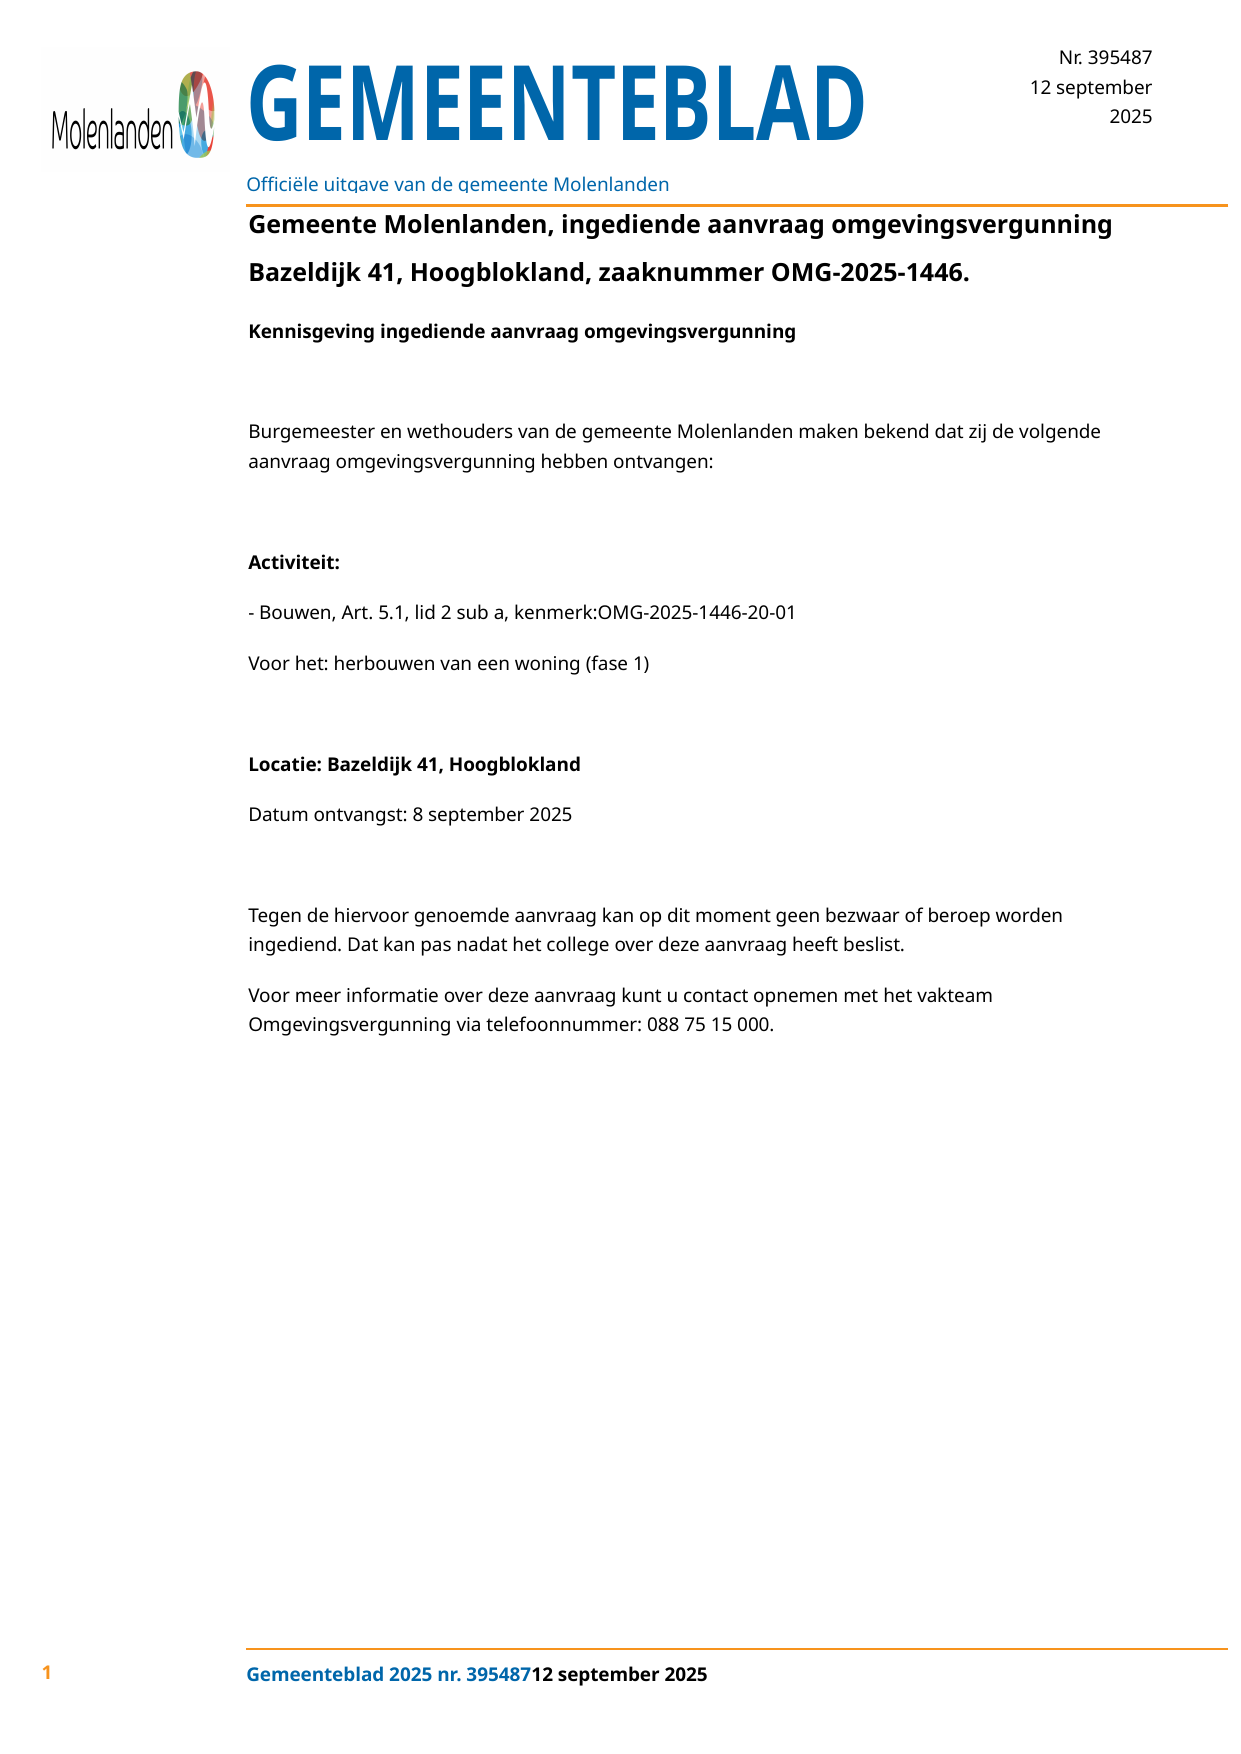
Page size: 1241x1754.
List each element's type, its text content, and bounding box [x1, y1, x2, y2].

text Kennisgeving ingediende aanvraag omgevingsvergunning [248, 318, 1152, 344]
text Locatie: Bazeldijk 41, Hoogblokland [248, 751, 1152, 777]
text Burgemeester en wethouders van de gemeente Molenlanden maken bekend dat zij de volgende aanvraag omgevingsvergunning hebben ontvangen: [248, 419, 1152, 474]
text Datum ontvangst: 8 september 2025 [248, 801, 1152, 827]
text Tegen de hiervoor genoemde aanvraag kan op dit moment geen bezwaar of beroep worden ingediend. Dat kan pas nadat het college over deze aanvraag heeft beslist. [248, 902, 1152, 957]
text Activiteit: [248, 549, 1152, 575]
text Gemeente Molenlanden, ingediende aanvraag omgevingsvergunning Bazeldijk 41, Hoogblokland, zaaknummer OMG-2025-1446. [248, 207, 1152, 288]
picture [41, 47, 231, 172]
text Voor het: herbouwen van een woning (fase 1) [248, 650, 1152, 676]
text - Bouwen, Art. 5.1, lid 2 sub a, kenmerk:OMG-2025-1446-20-01 [248, 599, 1152, 625]
text Voor meer informatie over deze aanvraag kunt u contact opnemen met het vakteam Omgevingsvergunning via telefoonnummer: 088 75 15 000. [248, 982, 1152, 1037]
